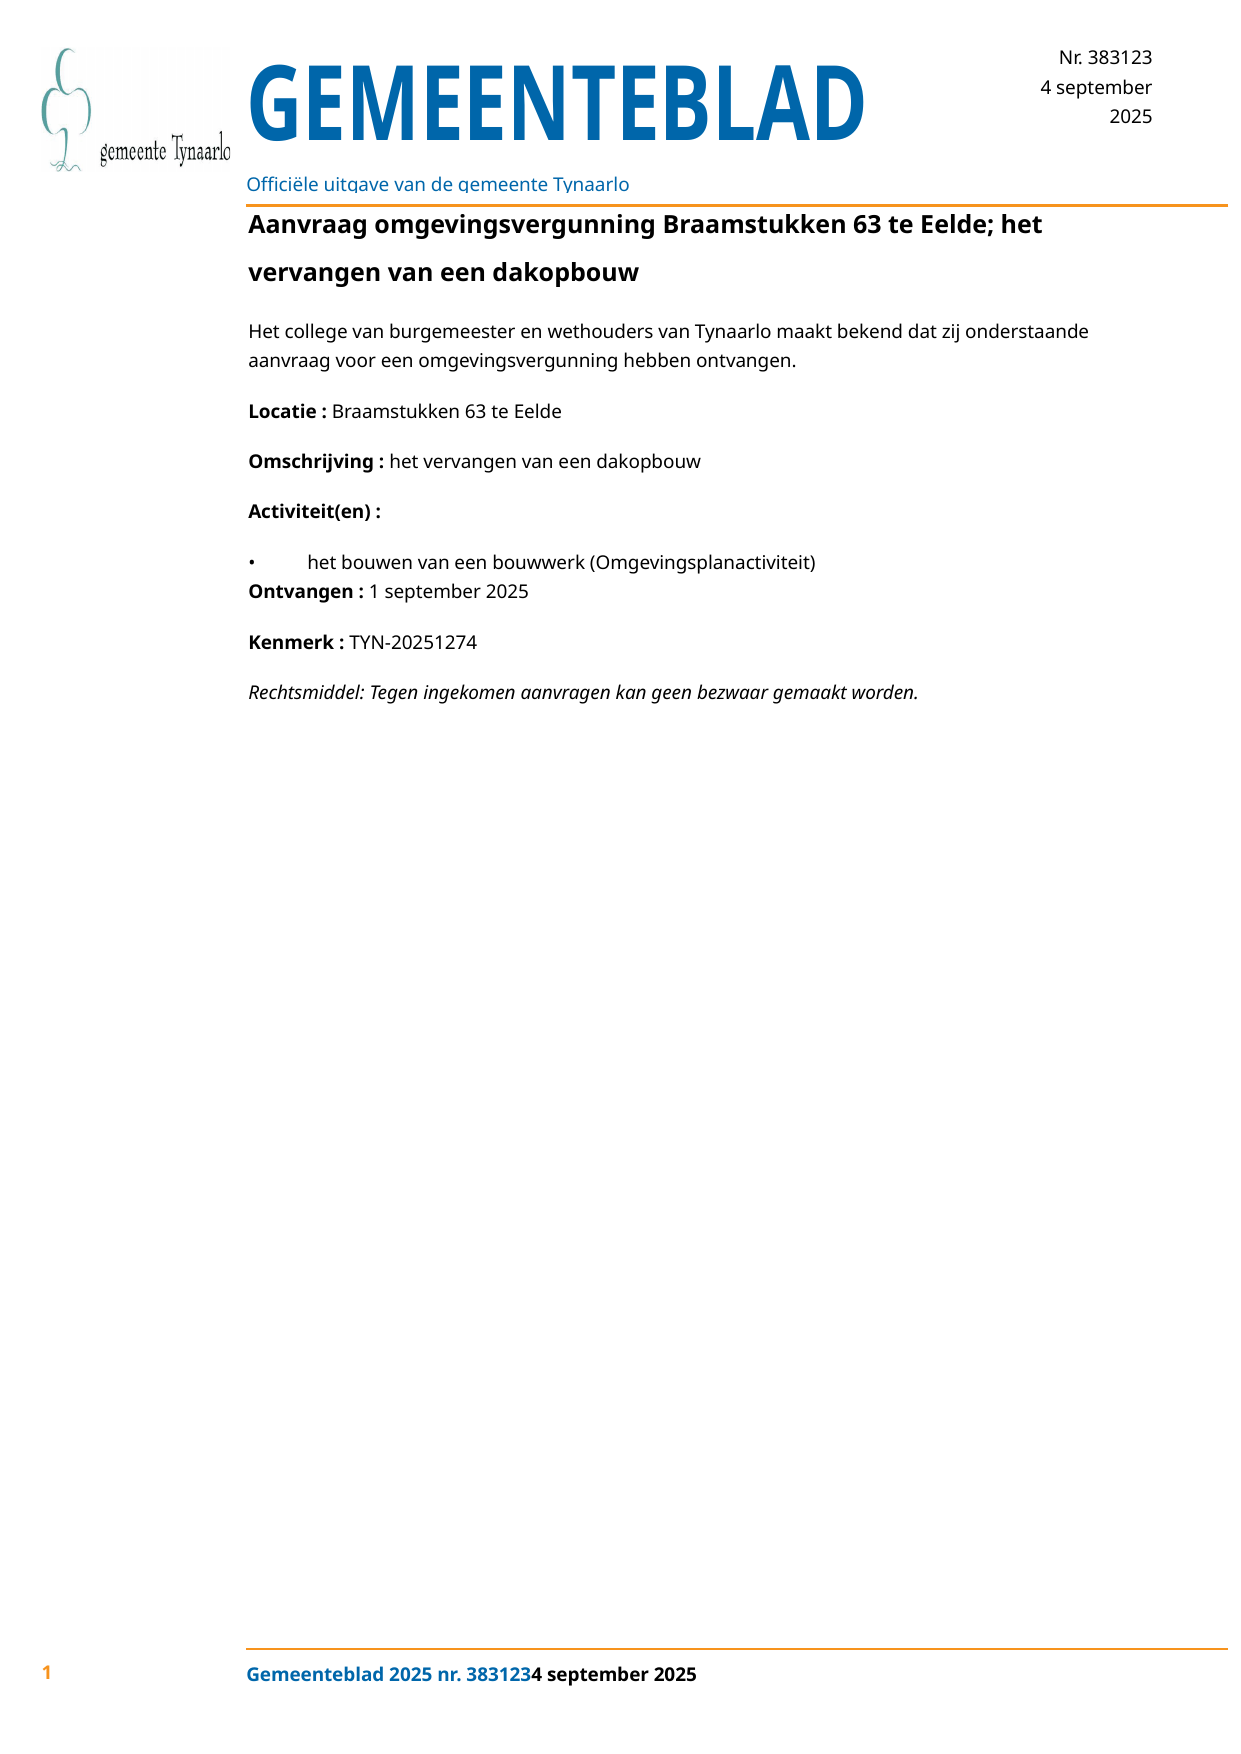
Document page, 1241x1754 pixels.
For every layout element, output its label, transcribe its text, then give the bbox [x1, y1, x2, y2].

list het bouwen van een bouwwerk (Omgevingsplanactiviteit) [248, 549, 1152, 575]
text Activiteit(en) : [248, 499, 1152, 524]
text Kenmerk : TYN-20251274 [248, 629, 1152, 655]
text Omschrijving : het vervangen van een dakopbouw [248, 448, 1152, 474]
picture [41, 47, 231, 172]
text Locatie : Braamstukken 63 te Eelde [248, 398, 1152, 424]
text Ontvangen : 1 september 2025 [248, 579, 1152, 604]
text Het college van burgemeester en wethouders van Tynaarlo maakt bekend dat zij onderstaande aanvraag voor een omgevingsvergunning hebben ontvangen. [248, 318, 1152, 373]
text Aanvraag omgevingsvergunning Braamstukken 63 te Eelde; het vervangen van een dakopbouw [248, 207, 1152, 288]
text Rechtsmiddel: Tegen ingekomen aanvragen kan geen bezwaar gemaakt worden. [248, 679, 1152, 705]
